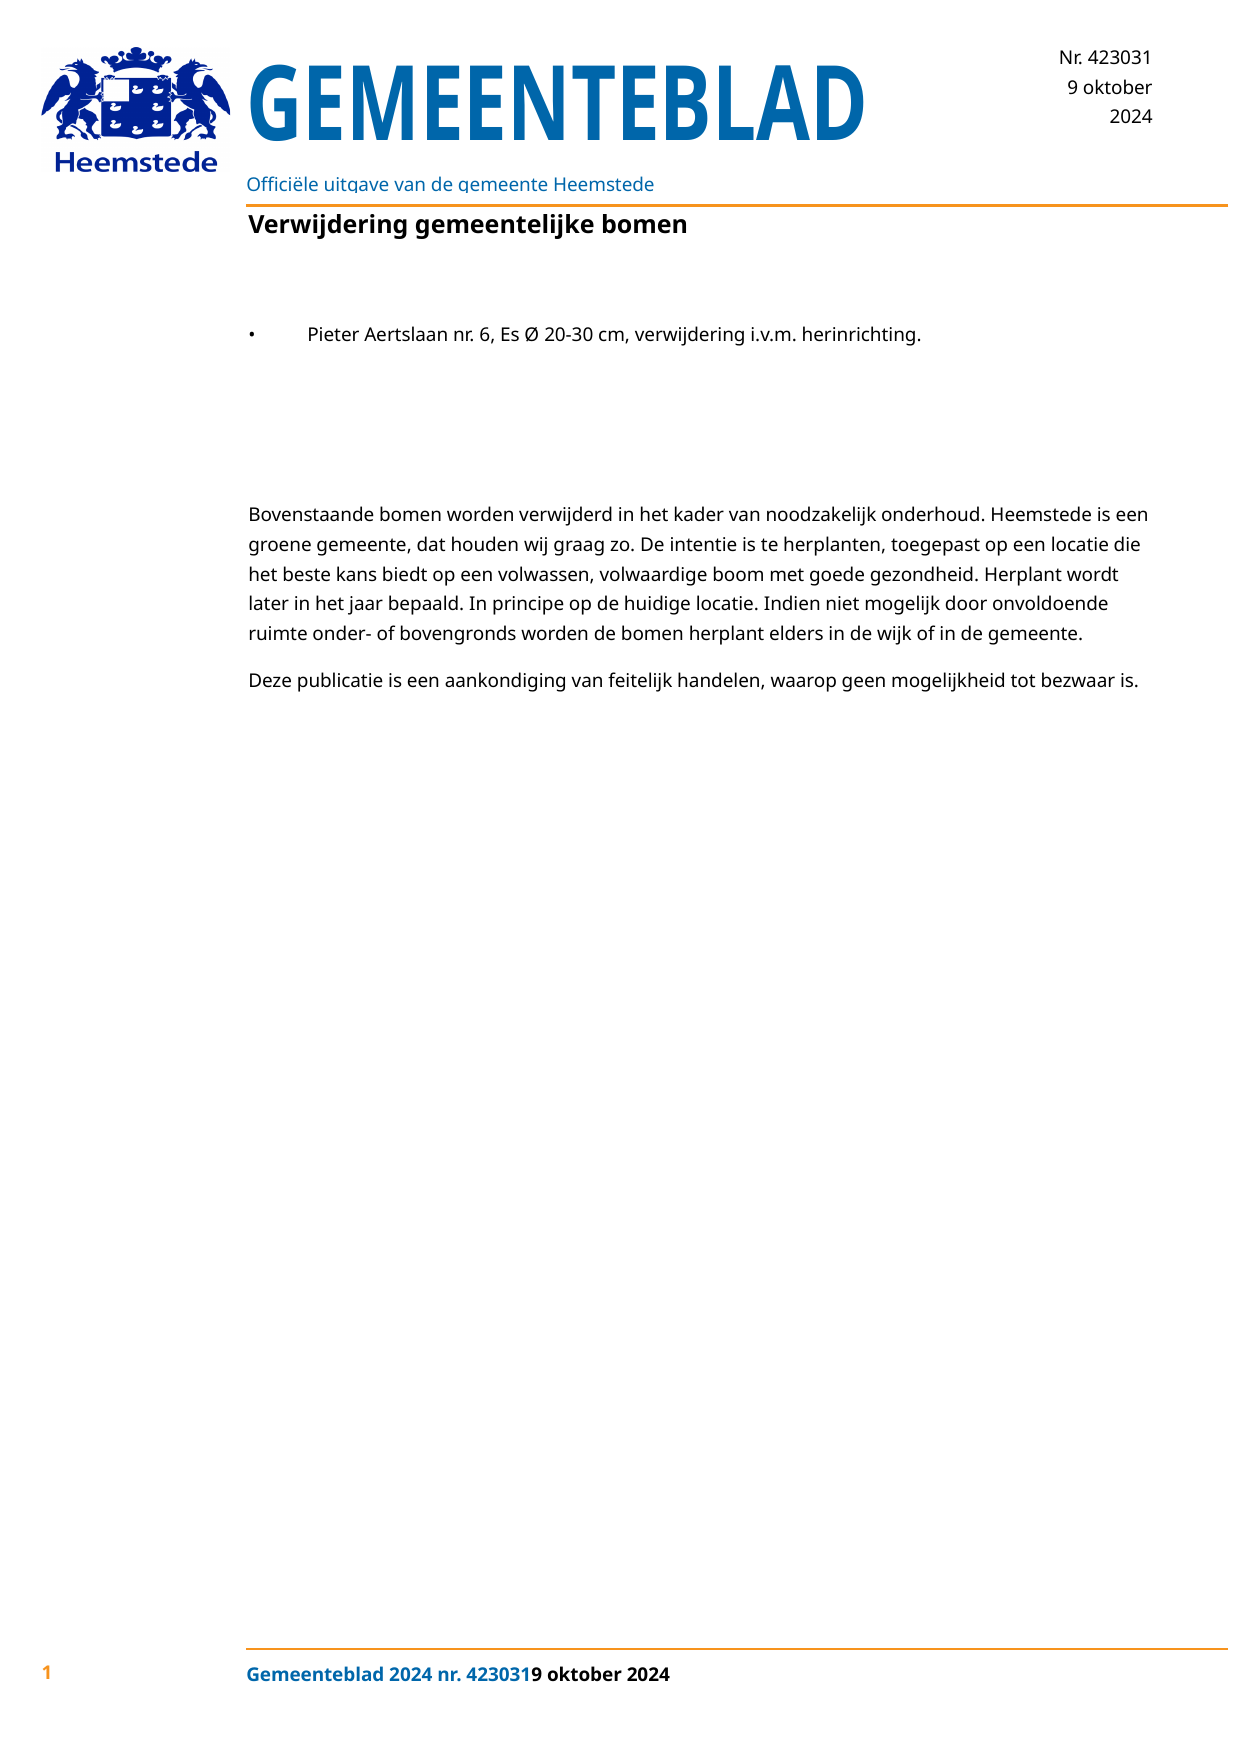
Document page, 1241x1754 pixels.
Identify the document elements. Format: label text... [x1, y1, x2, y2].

picture [41, 47, 231, 172]
text Verwijdering gemeentelijke bomen [248, 207, 1152, 241]
text Deze publicatie is een aankondiging van feitelijk handelen, waarop geen mogelijkheid tot bezwaar is. [248, 668, 1152, 693]
text Bovenstaande bomen worden verwijderd in het kader van noodzakelijk onderhoud. Heemstede is een groene gemeente, dat houden wij graag zo. De intentie is te herplanten, toegepast op een locatie die het beste kans biedt op een volwassen, volwaardige boom met goede gezondheid. Herplant wordt later in het jaar bepaald. In principe op de huidige locatie. Indien niet mogelijk door onvoldoende ruimte onder- of bovengronds worden de bomen herplant elders in de wijk of in de gemeente. [248, 502, 1152, 646]
list Pieter Aertslaan nr. 6, Es Ø 20-30 cm, verwijdering i.v.m. herinrichting. [248, 321, 1152, 346]
